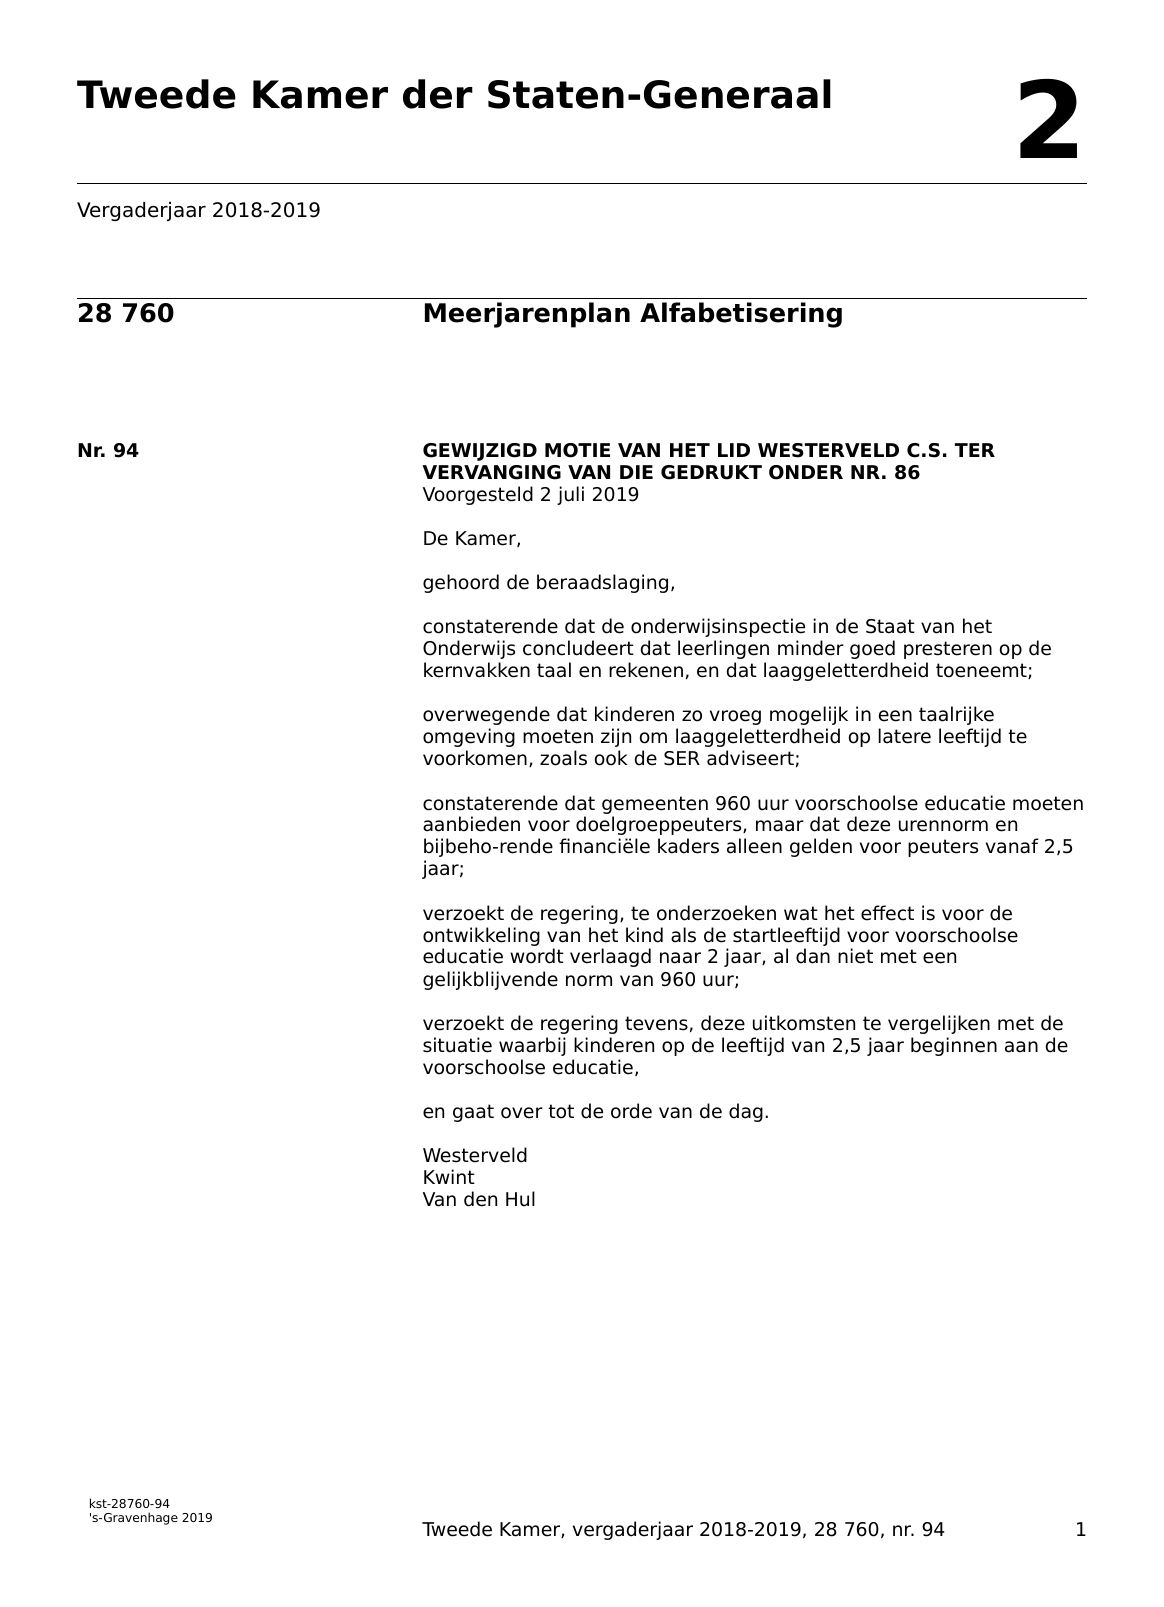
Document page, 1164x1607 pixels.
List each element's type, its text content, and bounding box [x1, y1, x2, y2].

text kst-28760-94 [88, 1497, 323, 1511]
text constaterende dat gemeenten 960 uur voorschoolse educatie moeten aanbieden voor doelgroeppeuters, maar dat deze urennorm en bijbeho-rende financiële kaders alleen gelden voor peuters vanaf 2,5 jaar; [422, 792, 1087, 880]
text verzoekt de regering, te onderzoeken wat het effect is voor de ontwikkeling van het kind als de startleeftijd voor voorschoolse educatie wordt verlaagd naar 2 jaar, al dan niet met een gelijkblijvende norm van 960 uur; [422, 902, 1087, 990]
text 's-Gravenhage 2019 [88, 1511, 323, 1525]
subtitle Nr. 94 GEWIJZIGD MOTIE VAN HET LID WESTERVELD C.S. TER VERVANGING VAN DIE GEDRUKT ONDER NR. 86 [77, 440, 1087, 484]
text constaterende dat de onderwijsinspectie in de Staat van het Onderwijs concludeert dat leerlingen minder goed presteren op de kernvakken taal en rekenen, en dat laaggeletterdheid toeneemt; [422, 616, 1087, 682]
text Van den Hul [422, 1189, 1087, 1211]
table_header 2 [886, 59, 1087, 183]
table_cell Vergaderjaar 2018-2019 [77, 184, 1087, 298]
text gehoord de beraadslaging, [422, 572, 1087, 594]
table_header Tweede Kamer der Staten-Generaal [77, 59, 886, 183]
text Kwint [422, 1167, 1087, 1189]
text overwegende dat kinderen zo vroeg mogelijk in een taalrijke omgeving moeten zijn om laaggeletterdheid op latere leeftijd te voorkomen, zoals ook de SER adviseert; [422, 704, 1087, 770]
text De Kamer, [422, 528, 1087, 550]
text Voorgesteld 2 juli 2019 [422, 484, 1087, 506]
text verzoekt de regering tevens, deze uitkomsten te vergelijken met de situatie waarbij kinderen op de leeftijd van 2,5 jaar beginnen aan de voorschoolse educatie, [422, 1013, 1087, 1078]
subtitle 28 760 Meerjarenplan Alfabetisering [77, 299, 1087, 329]
text Westerveld [422, 1145, 1087, 1167]
text en gaat over tot de orde van de dag. [422, 1101, 1087, 1123]
